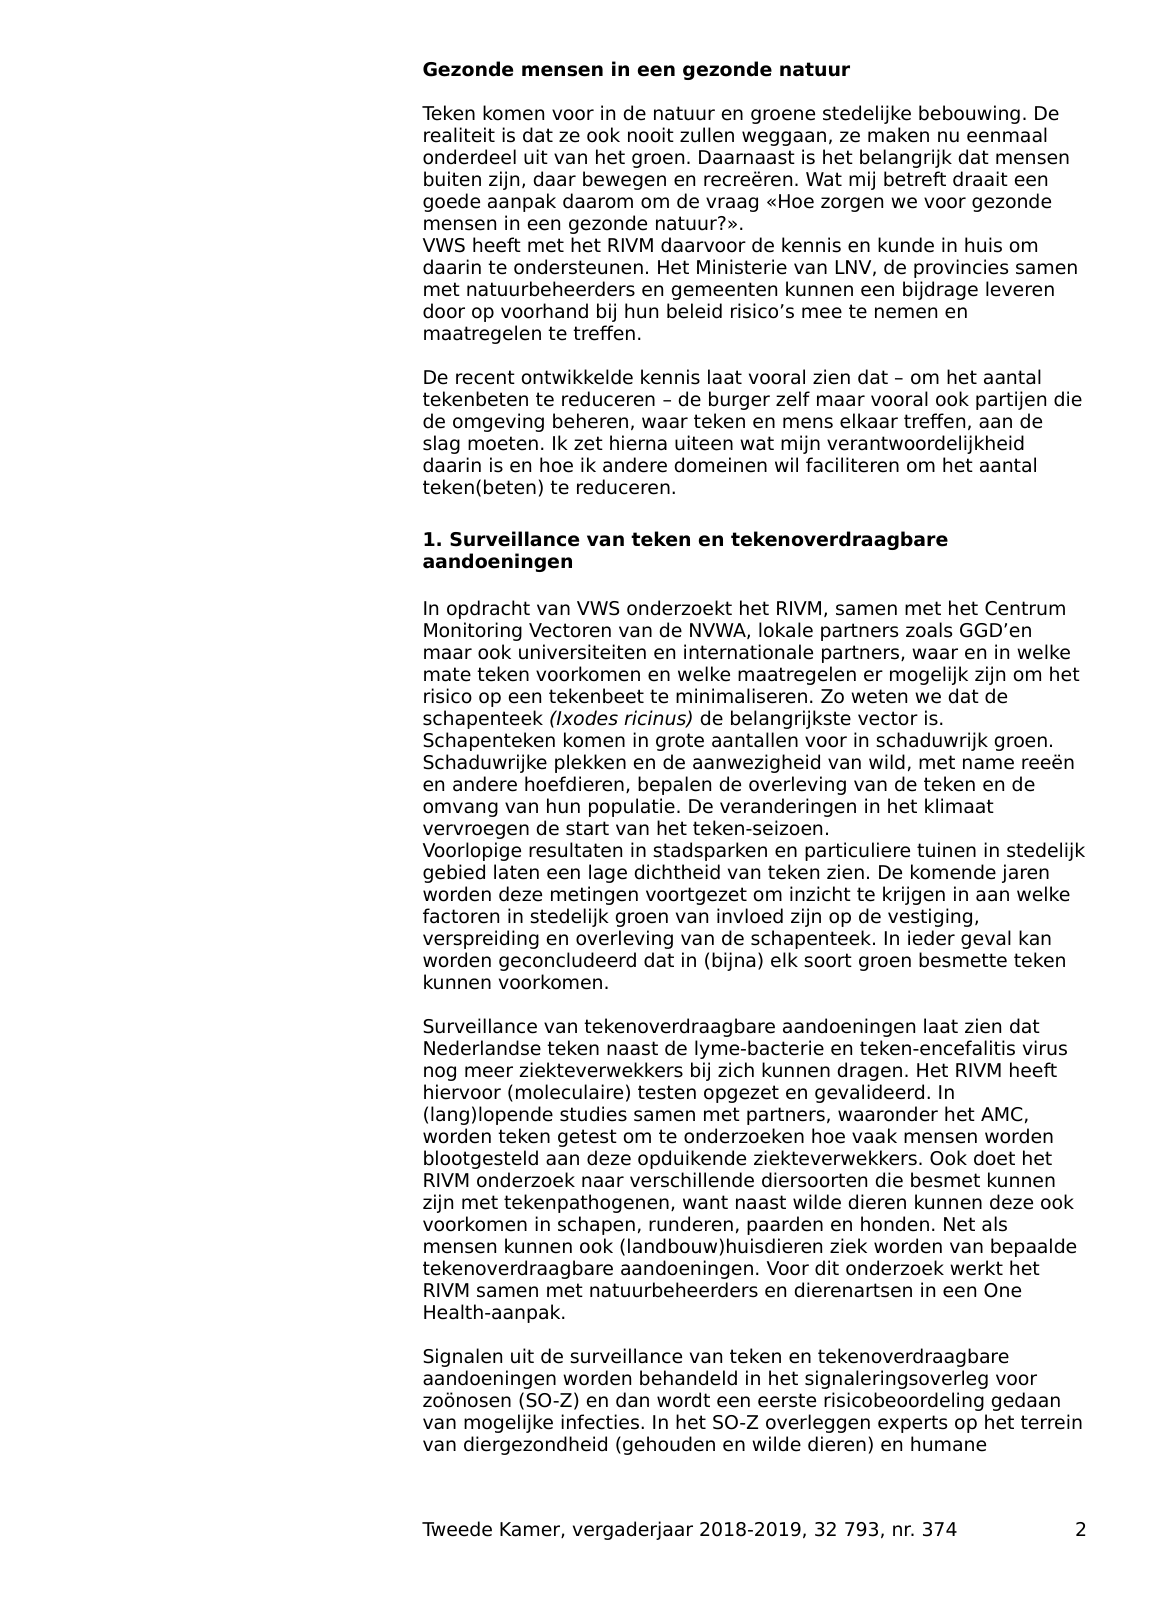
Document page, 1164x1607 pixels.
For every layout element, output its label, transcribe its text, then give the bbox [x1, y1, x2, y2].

text Voorlopige resultaten in stadsparken en particuliere tuinen in stedelijk gebied laten een lage dichtheid van teken zien. De komende jaren worden deze metingen voortgezet om inzicht te krijgen in aan welke factoren in stedelijk groen van invloed zijn op de vestiging, verspreiding en overleving van de schapenteek. In ieder geval kan worden geconcludeerd dat in (bijna) elk soort groen besmette teken kunnen voorkomen. [422, 840, 1087, 994]
text VWS heeft met het RIVM daarvoor de kennis en kunde in huis om daarin te ondersteunen. Het Ministerie van LNV, de provincies samen met natuurbeheerders en gemeenten kunnen een bijdrage leveren door op voorhand bij hun beleid risico’s mee te nemen en maatregelen te treffen. [422, 235, 1087, 345]
text De recent ontwikkelde kennis laat vooral zien dat – om het aantal tekenbeten te reduceren – de burger zelf maar vooral ook partijen die de omgeving beheren, waar teken en mens elkaar treffen, aan de slag moeten. Ik zet hierna uiteen wat mijn verantwoordelijkheid daarin is en hoe ik andere domeinen wil faciliteren om het aantal teken(beten) te reduceren. [422, 367, 1087, 499]
text Surveillance van tekenoverdraagbare aandoeningen laat zien dat Nederlandse teken naast de lyme-bacterie en teken-encefalitis virus nog meer ziekteverwekkers bij zich kunnen dragen. Het RIVM heeft hiervoor (moleculaire) testen opgezet en gevalideerd. In (lang)lopende studies samen met partners, waaronder het AMC, worden teken getest om te onderzoeken hoe vaak mensen worden blootgesteld aan deze opduikende ziekteverwekkers. Ook doet het RIVM onderzoek naar verschillende diersoorten die besmet kunnen zijn met tekenpathogenen, want naast wilde dieren kunnen deze ook voorkomen in schapen, runderen, paarden en honden. Net als mensen kunnen ook (landbouw)huisdieren ziek worden van bepaalde tekenoverdraagbare aandoeningen. Voor dit onderzoek werkt het RIVM samen met natuurbeheerders en dierenartsen in een One Health-aanpak. [422, 1016, 1087, 1323]
subtitle 1. Surveillance van teken en tekenoverdraagbare aandoeningen [422, 529, 1087, 573]
text Teken komen voor in de natuur en groene stedelijke bebouwing. De realiteit is dat ze ook nooit zullen weggaan, ze maken nu eenmaal onderdeel uit van het groen. Daarnaast is het belangrijk dat mensen buiten zijn, daar bewegen en recreëren. Wat mij betreft draait een goede aanpak daarom om de vraag «Hoe zorgen we voor gezonde mensen in een gezonde natuur?». [422, 103, 1087, 235]
text Signalen uit de surveillance van teken en tekenoverdraagbare aandoeningen worden behandeld in het signaleringsoverleg voor zoönosen (SO-Z) en dan wordt een eerste risicobeoordeling gedaan van mogelijke infecties. In het SO-Z overleggen experts op het terrein van diergezondheid (gehouden en wilde dieren) en humane [422, 1346, 1087, 1456]
subtitle Gezonde mensen in een gezonde natuur [422, 59, 1087, 81]
text Schapenteken komen in grote aantallen voor in schaduwrijk groen. Schaduwrijke plekken en de aanwezigheid van wild, met name reeën en andere hoefdieren, bepalen de overleving van de teken en de omvang van hun populatie. De veranderingen in het klimaat vervroegen de start van het teken-seizoen. [422, 730, 1087, 840]
text In opdracht van VWS onderzoekt het RIVM, samen met het Centrum Monitoring Vectoren van de NVWA, lokale partners zoals GGD’en maar ook universiteiten en internationale partners, waar en in welke mate teken voorkomen en welke maatregelen er mogelijk zijn om het risico op een tekenbeet te minimaliseren. Zo weten we dat de schapenteek (Ixodes ricinus) de belangrijkste vector is. [422, 598, 1087, 730]
